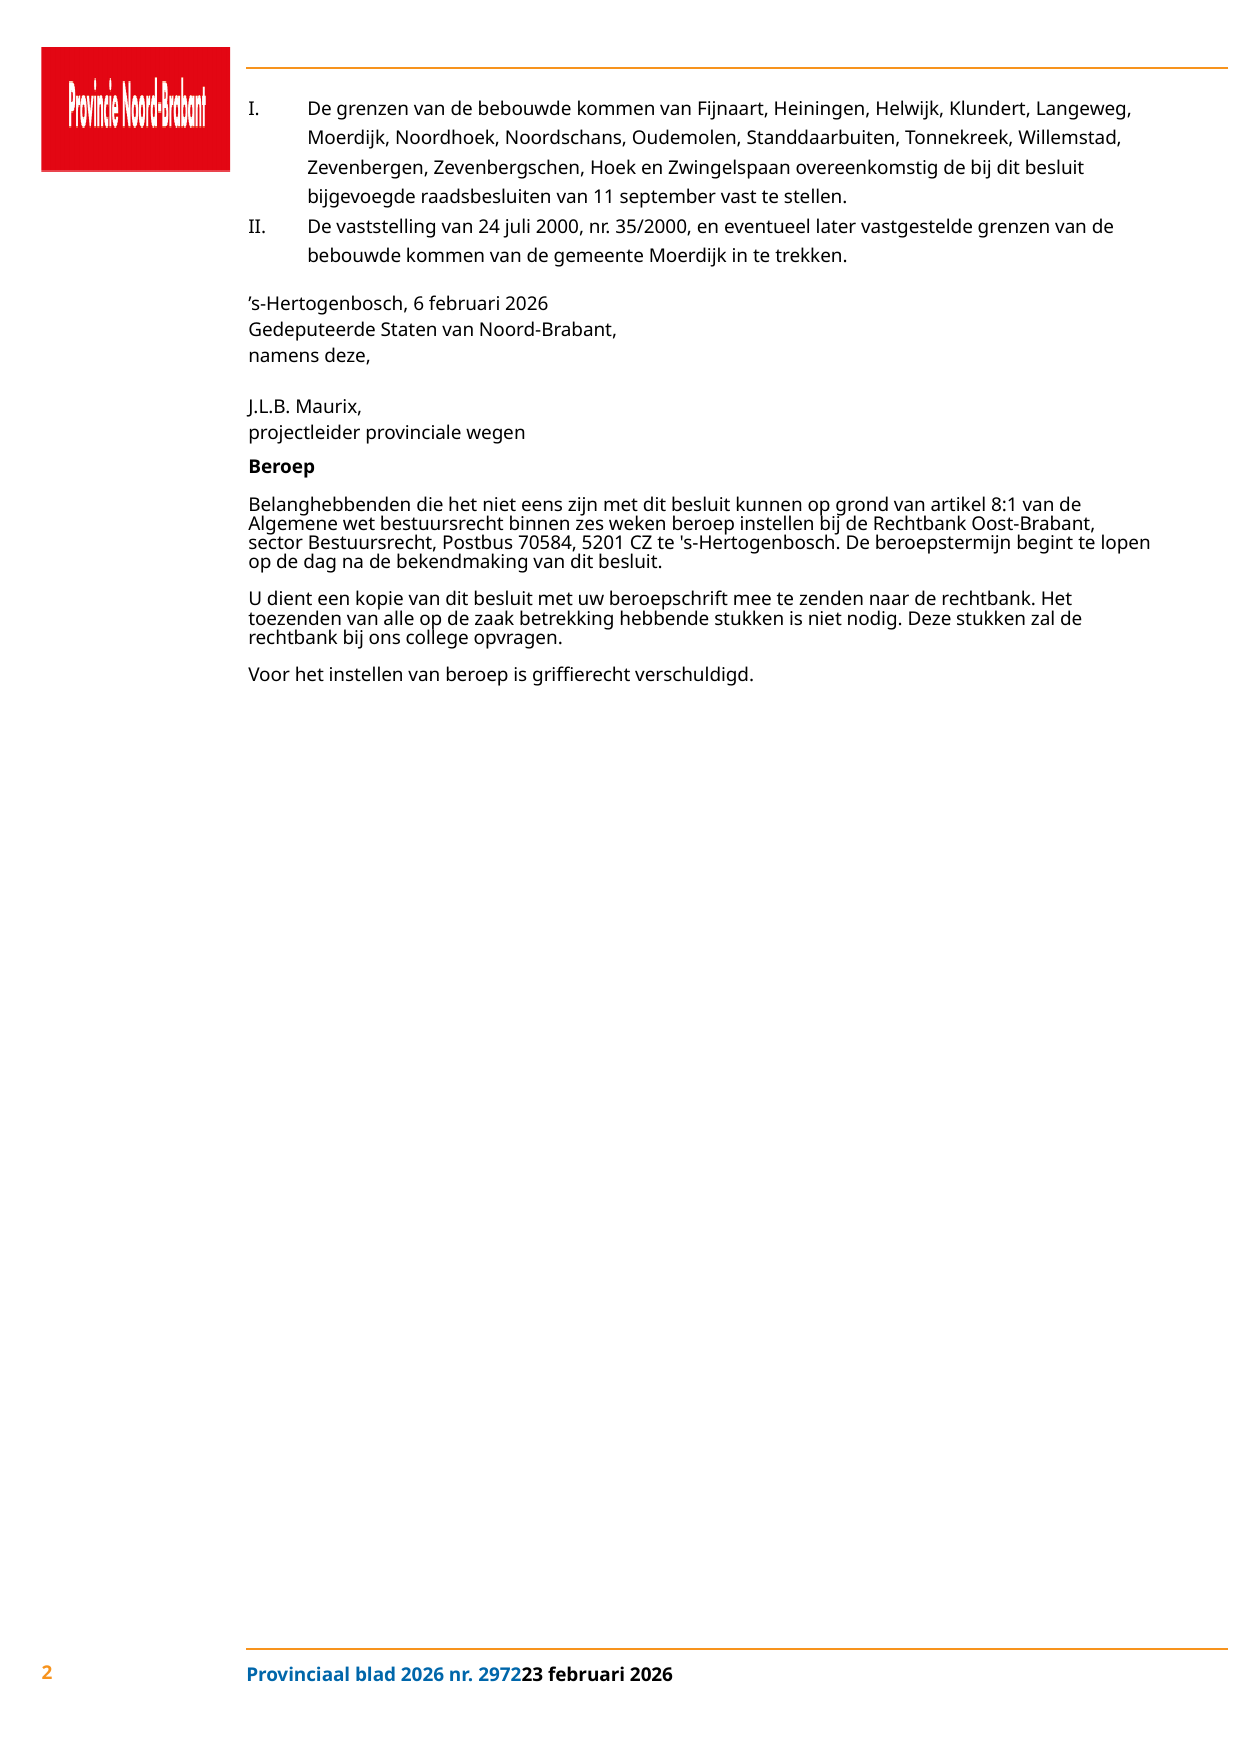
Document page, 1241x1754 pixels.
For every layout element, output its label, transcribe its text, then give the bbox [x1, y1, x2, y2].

text Voor het instellen van beroep is griffierecht verschuldigd. [248, 666, 1152, 685]
text namens deze, [248, 342, 1152, 368]
text Beroep [248, 458, 1152, 478]
text J.L.B. Maurix, [248, 393, 1152, 419]
text ’s-Hertogenbosch, 6 februari 2026 [248, 291, 1152, 316]
list De grenzen van de bebouwde kommen van Fijnaart, Heiningen, Helwijk, Klundert, Langeweg, Moerdijk, Noordhoek, Noordschans, Oudemolen, Standdaarbuiten, Tonnekreek, Willemstad, Zevenbergen, Zevenbergschen, Hoek en Zwingelspaan overeenkomstig de bij dit besluit bijgevoegde raadsbesluiten van 11 september vast te stellen. [248, 95, 1152, 209]
text Gedeputeerde Staten van Noord-Brabant, [248, 316, 1152, 342]
text Belanghebbenden die het niet eens zijn met dit besluit kunnen op grond van artikel 8:1 van de Algemene wet bestuursrecht binnen zes weken beroep instellen bij de Rechtbank Oost-Brabant, sector Bestuursrecht, Postbus 70584, 5201 CZ te 's-Hertogenbosch. De beroepstermijn begint te lopen op de dag na de bekendmaking van dit besluit. [248, 496, 1152, 573]
picture [41, 47, 231, 172]
list De vaststelling van 24 juli 2000, nr. 35/2000, en eventueel later vastgestelde grenzen van de bebouwde kommen van de gemeente Moerdijk in te trekken. [248, 213, 1152, 268]
text projectleider provinciale wegen [248, 419, 1152, 445]
text U dient een kopie van dit besluit met uw beroepschrift mee te zenden naar de rechtbank. Het toezenden van alle op de zaak betrekking hebbende stukken is niet nodig. Deze stukken zal de rechtbank bij ons college opvragen. [248, 590, 1152, 648]
